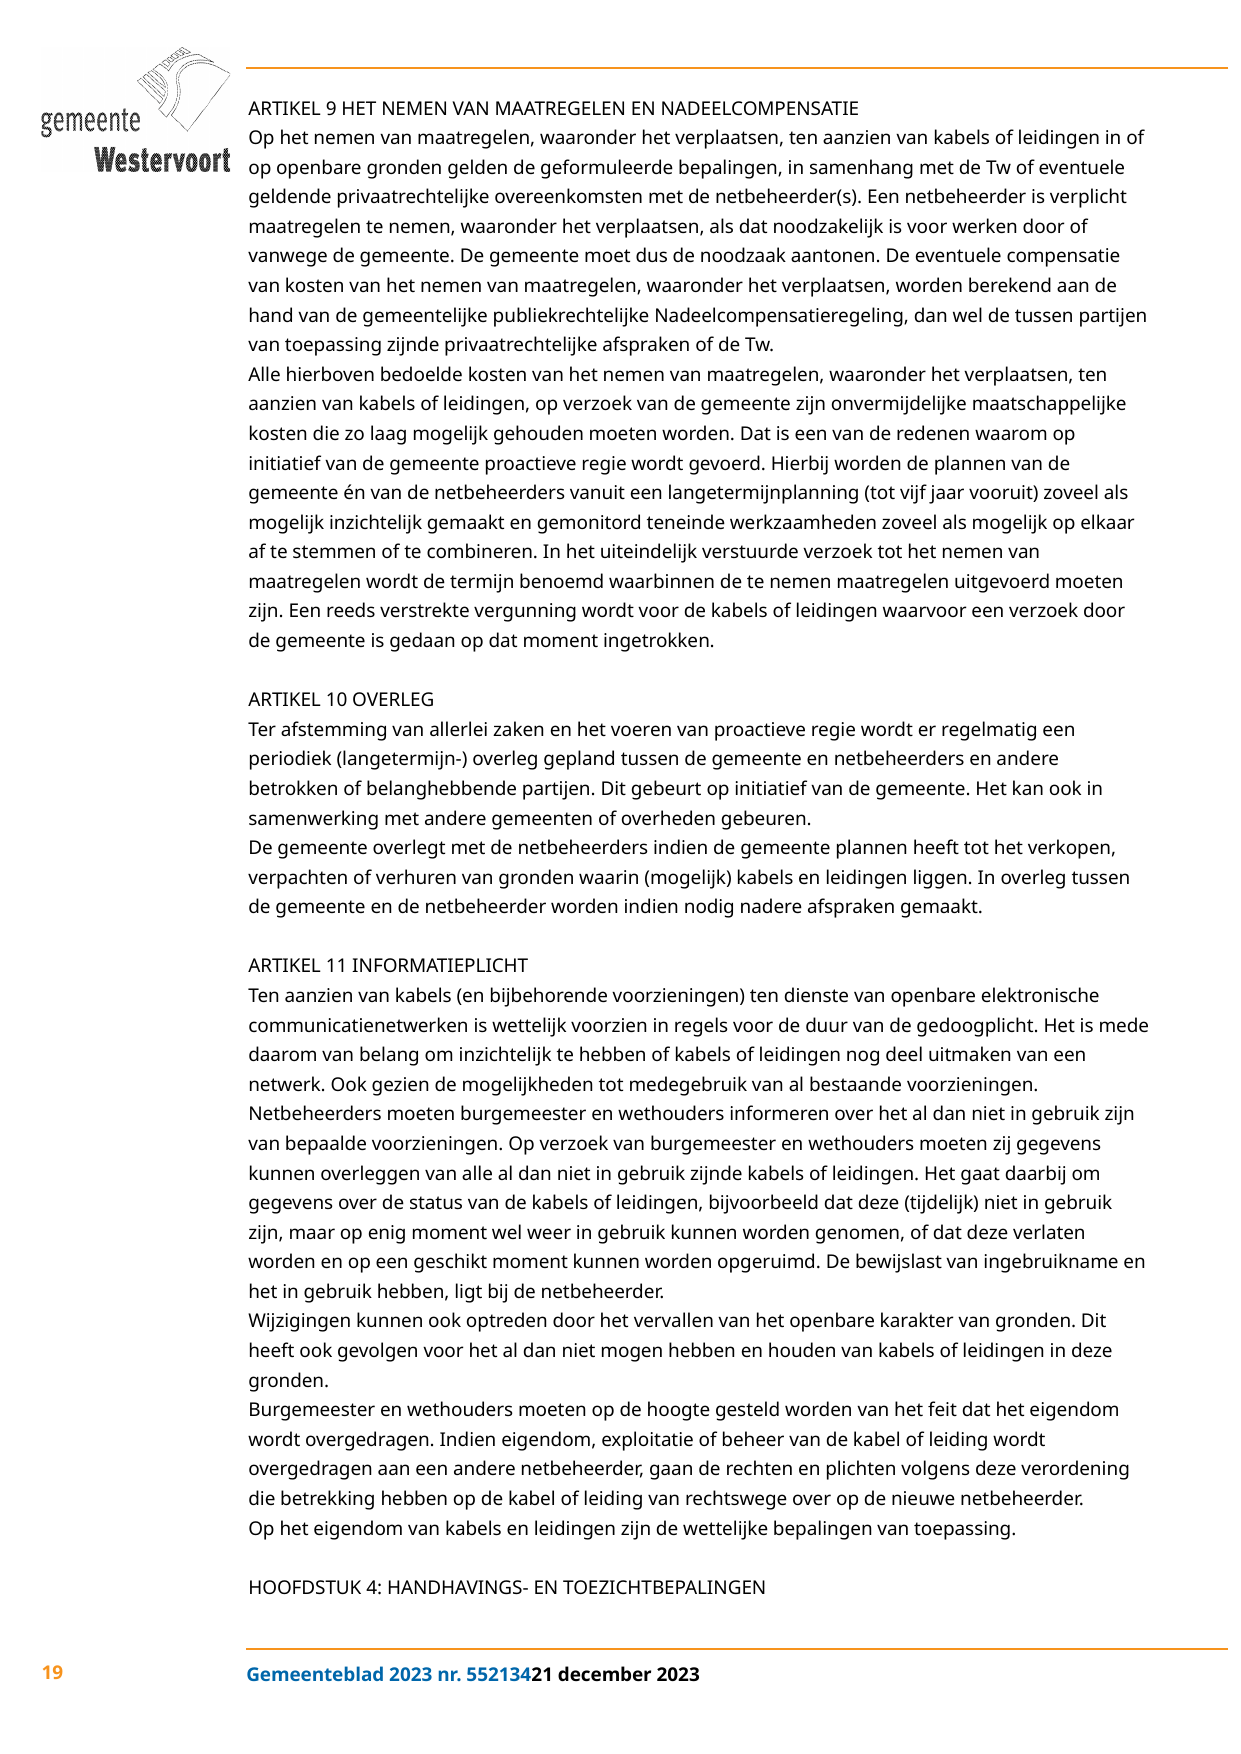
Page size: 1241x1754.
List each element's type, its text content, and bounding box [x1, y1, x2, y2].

text Op het eigendom van kabels en leidingen zijn de wettelijke bepalingen van toepassing. [248, 1515, 1152, 1541]
text Netbeheerders moeten burgemeester en wethouders informeren over het al dan niet in gebruik zijn van bepaalde voorzieningen. Op verzoek van burgemeester en wethouders moeten zij gegevens kunnen overleggen van alle al dan niet in gebruik zijnde kabels of leidingen. Het gaat daarbij om gegevens over de status van de kabels of leidingen, bijvoorbeeld dat deze (tijdelijk) niet in gebruik zijn, maar op enig moment wel weer in gebruik kunnen worden genomen, of dat deze verlaten worden en op een geschikt moment kunnen worden opgeruimd. De bewijslast van ingebruikname en het in gebruik hebben, ligt bij de netbeheerder. [248, 1101, 1152, 1304]
text ARTIKEL 11 INFORMATIEPLICHT [248, 953, 1152, 978]
text HOOFDSTUK 4: HANDHAVINGS- EN TOEZICHTBEPALINGEN [248, 1574, 1152, 1600]
text Op het nemen van maatregelen, waaronder het verplaatsen, ten aanzien van kabels of leidingen in of op openbare gronden gelden de geformuleerde bepalingen, in samenhang met de Tw of eventuele geldende privaatrechtelijke overeenkomsten met de netbeheerder(s). Een netbeheerder is verplicht maatregelen te nemen, waaronder het verplaatsen, als dat noodzakelijk is voor werken door of vanwege de gemeente. De gemeente moet dus de noodzaak aantonen. De eventuele compensatie van kosten van het nemen van maatregelen, waaronder het verplaatsen, worden berekend aan de hand van de gemeentelijke publiekrechtelijke Nadeelcompensatieregeling, dan wel de tussen partijen van toepassing zijnde privaatrechtelijke afspraken of de Tw. [248, 124, 1152, 357]
text ARTIKEL 10 OVERLEG [248, 686, 1152, 712]
text Ten aanzien van kabels (en bijbehorende voorzieningen) ten dienste van openbare elektronische communicatienetwerken is wettelijk voorzien in regels voor de duur van de gedoogplicht. Het is mede daarom van belang om inzichtelijk te hebben of kabels of leidingen nog deel uitmaken van een netwerk. Ook gezien de mogelijkheden tot medegebruik van al bestaande voorzieningen. [248, 982, 1152, 1097]
picture [41, 47, 231, 172]
text Burgemeester en wethouders moeten op de hoogte gesteld worden van het feit dat het eigendom wordt overgedragen. Indien eigendom, exploitatie of beheer van de kabel of leiding wordt overgedragen aan een andere netbeheerder, gaan de rechten en plichten volgens deze verordening die betrekking hebben op de kabel of leiding van rechtswege over op de nieuwe netbeheerder. [248, 1396, 1152, 1511]
text Alle hierboven bedoelde kosten van het nemen van maatregelen, waaronder het verplaatsen, ten aanzien van kabels of leidingen, op verzoek van de gemeente zijn onvermijdelijke maatschappelijke kosten die zo laag mogelijk gehouden moeten worden. Dat is een van de redenen waarom op initiatief van de gemeente proactieve regie wordt gevoerd. Hierbij worden de plannen van de gemeente én van de netbeheerders vanuit een langetermijnplanning (tot vijf jaar vooruit) zoveel als mogelijk inzichtelijk gemaakt en gemonitord teneinde werkzaamheden zoveel als mogelijk op elkaar af te stemmen of te combineren. In het uiteindelijk verstuurde verzoek tot het nemen van maatregelen wordt de termijn benoemd waarbinnen de te nemen maatregelen uitgevoerd moeten zijn. Een reeds verstrekte vergunning wordt voor de kabels of leidingen waarvoor een verzoek door de gemeente is gedaan op dat moment ingetrokken. [248, 361, 1152, 653]
text ARTIKEL 9 HET NEMEN VAN MAATREGELEN EN NADEELCOMPENSATIE [248, 95, 1152, 121]
text Wijzigingen kunnen ook optreden door het vervallen van het openbare karakter van gronden. Dit heeft ook gevolgen voor het al dan niet mogen hebben en houden van kabels of leidingen in deze gronden. [248, 1308, 1152, 1393]
text De gemeente overlegt met de netbeheerders indien de gemeente plannen heeft tot het verkopen, verpachten of verhuren van gronden waarin (mogelijk) kabels en leidingen liggen. In overleg tussen de gemeente en de netbeheerder worden indien nodig nadere afspraken gemaakt. [248, 834, 1152, 919]
text Ter afstemming van allerlei zaken en het voeren van proactieve regie wordt er regelmatig een periodiek (langetermijn-) overleg gepland tussen de gemeente en netbeheerders en andere betrokken of belanghebbende partijen. Dit gebeurt op initiatief van de gemeente. Het kan ook in samenwerking met andere gemeenten of overheden gebeuren. [248, 716, 1152, 831]
